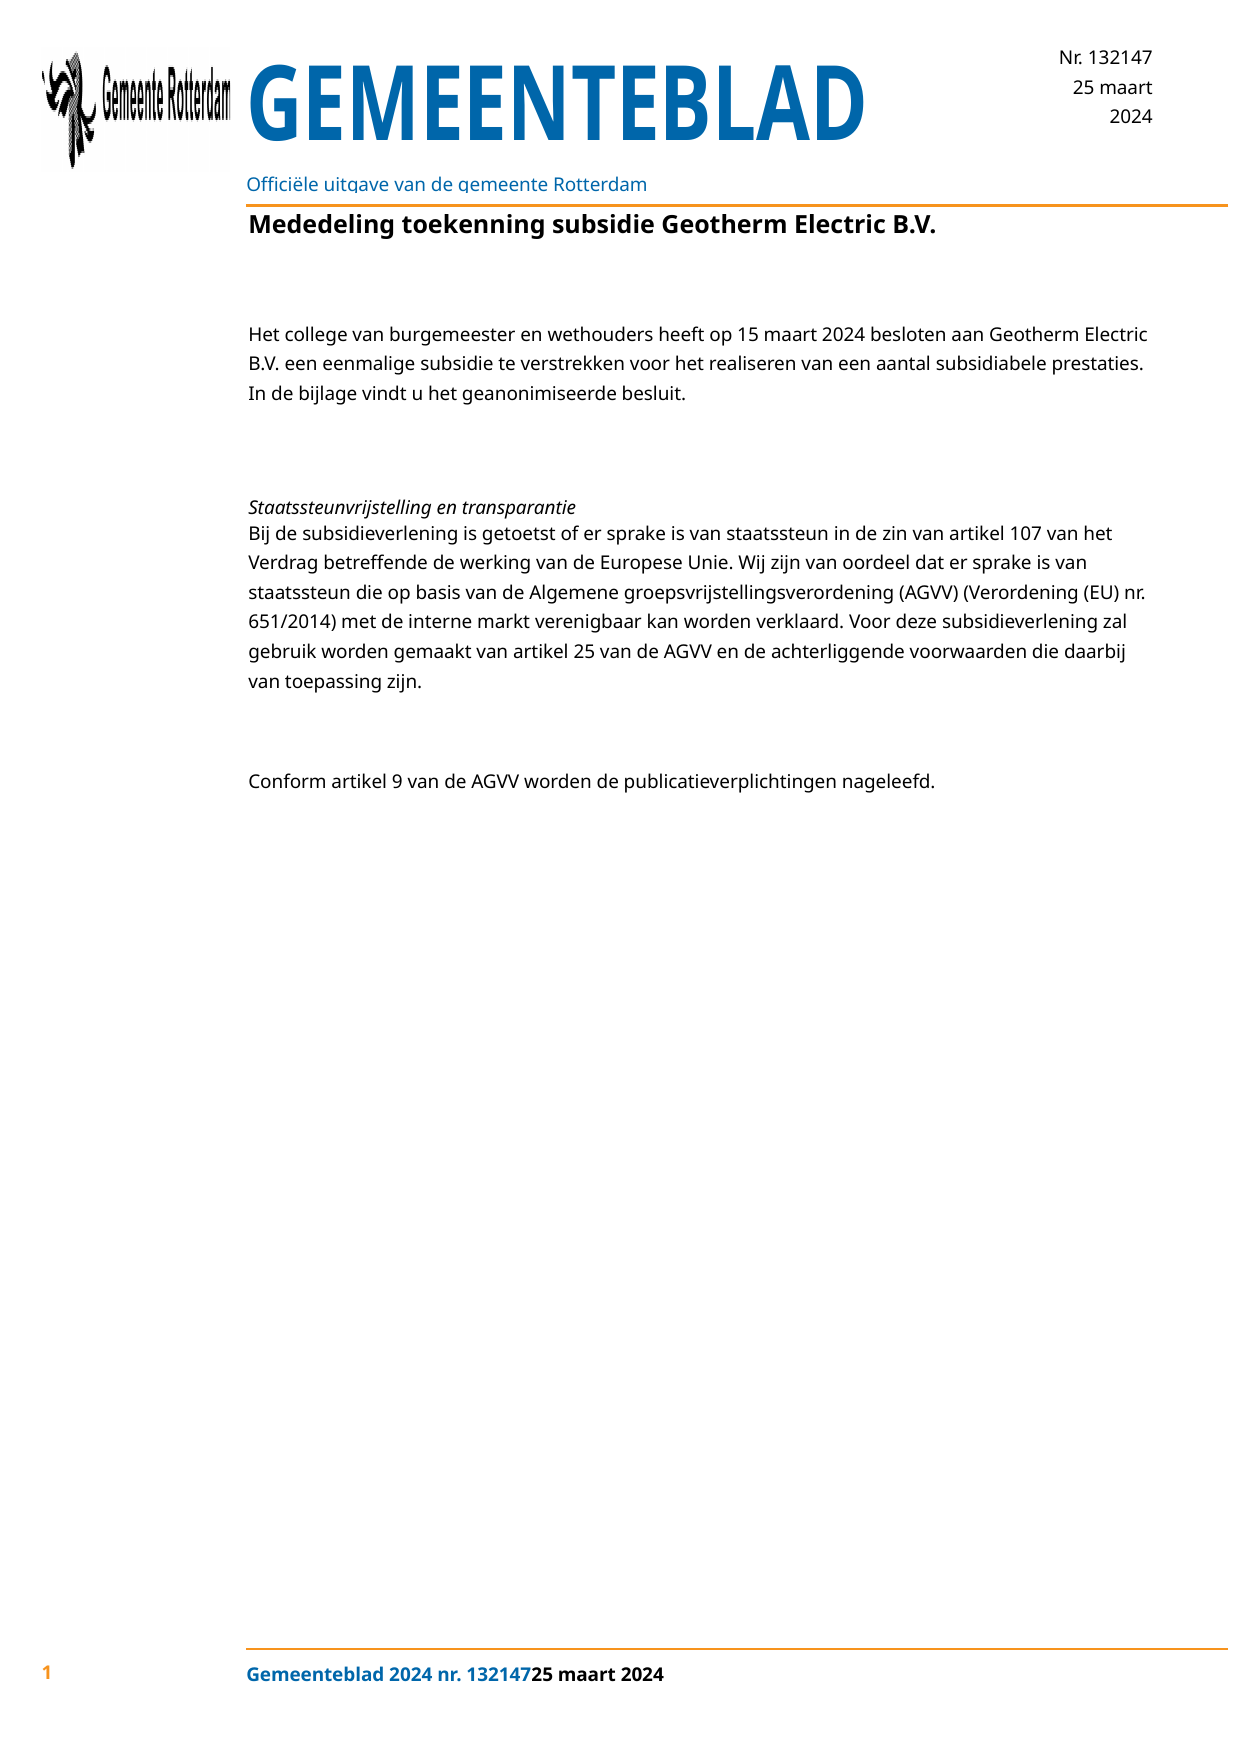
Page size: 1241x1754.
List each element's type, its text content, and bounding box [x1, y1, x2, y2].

text Conform artikel 9 van de AGVV worden de publicatieverplichtingen nageleefd. [248, 769, 1152, 794]
text Mededeling toekenning subsidie Geotherm Electric B.V. [248, 207, 1152, 241]
picture [41, 47, 231, 172]
text Bij de subsidieverlening is getoetst of er sprake is van staatssteun in de zin van artikel 107 van het Verdrag betreffende de werking van de Europese Unie. Wij zijn van oordeel dat er sprake is van staatssteun die op basis van de Algemene groepsvrijstellingsverordening (AGVV) (Verordening (EU) nr. 651/2014) met de interne markt verenigbaar kan worden verklaard. Voor deze subsidieverlening zal gebruik worden gemaakt van artikel 25 van de AGVV en de achterliggende voorwaarden die daarbij van toepassing zijn. [248, 520, 1152, 694]
text Staatssteunvrijstelling en transparantie [248, 494, 1152, 520]
text Het college van burgemeester en wethouders heeft op 15 maart 2024 besloten aan Geotherm Electric B.V. een eenmalige subsidie te verstrekken voor het realiseren van een aantal subsidiabele prestaties. In de bijlage vindt u het geanonimiseerde besluit. [248, 321, 1152, 406]
